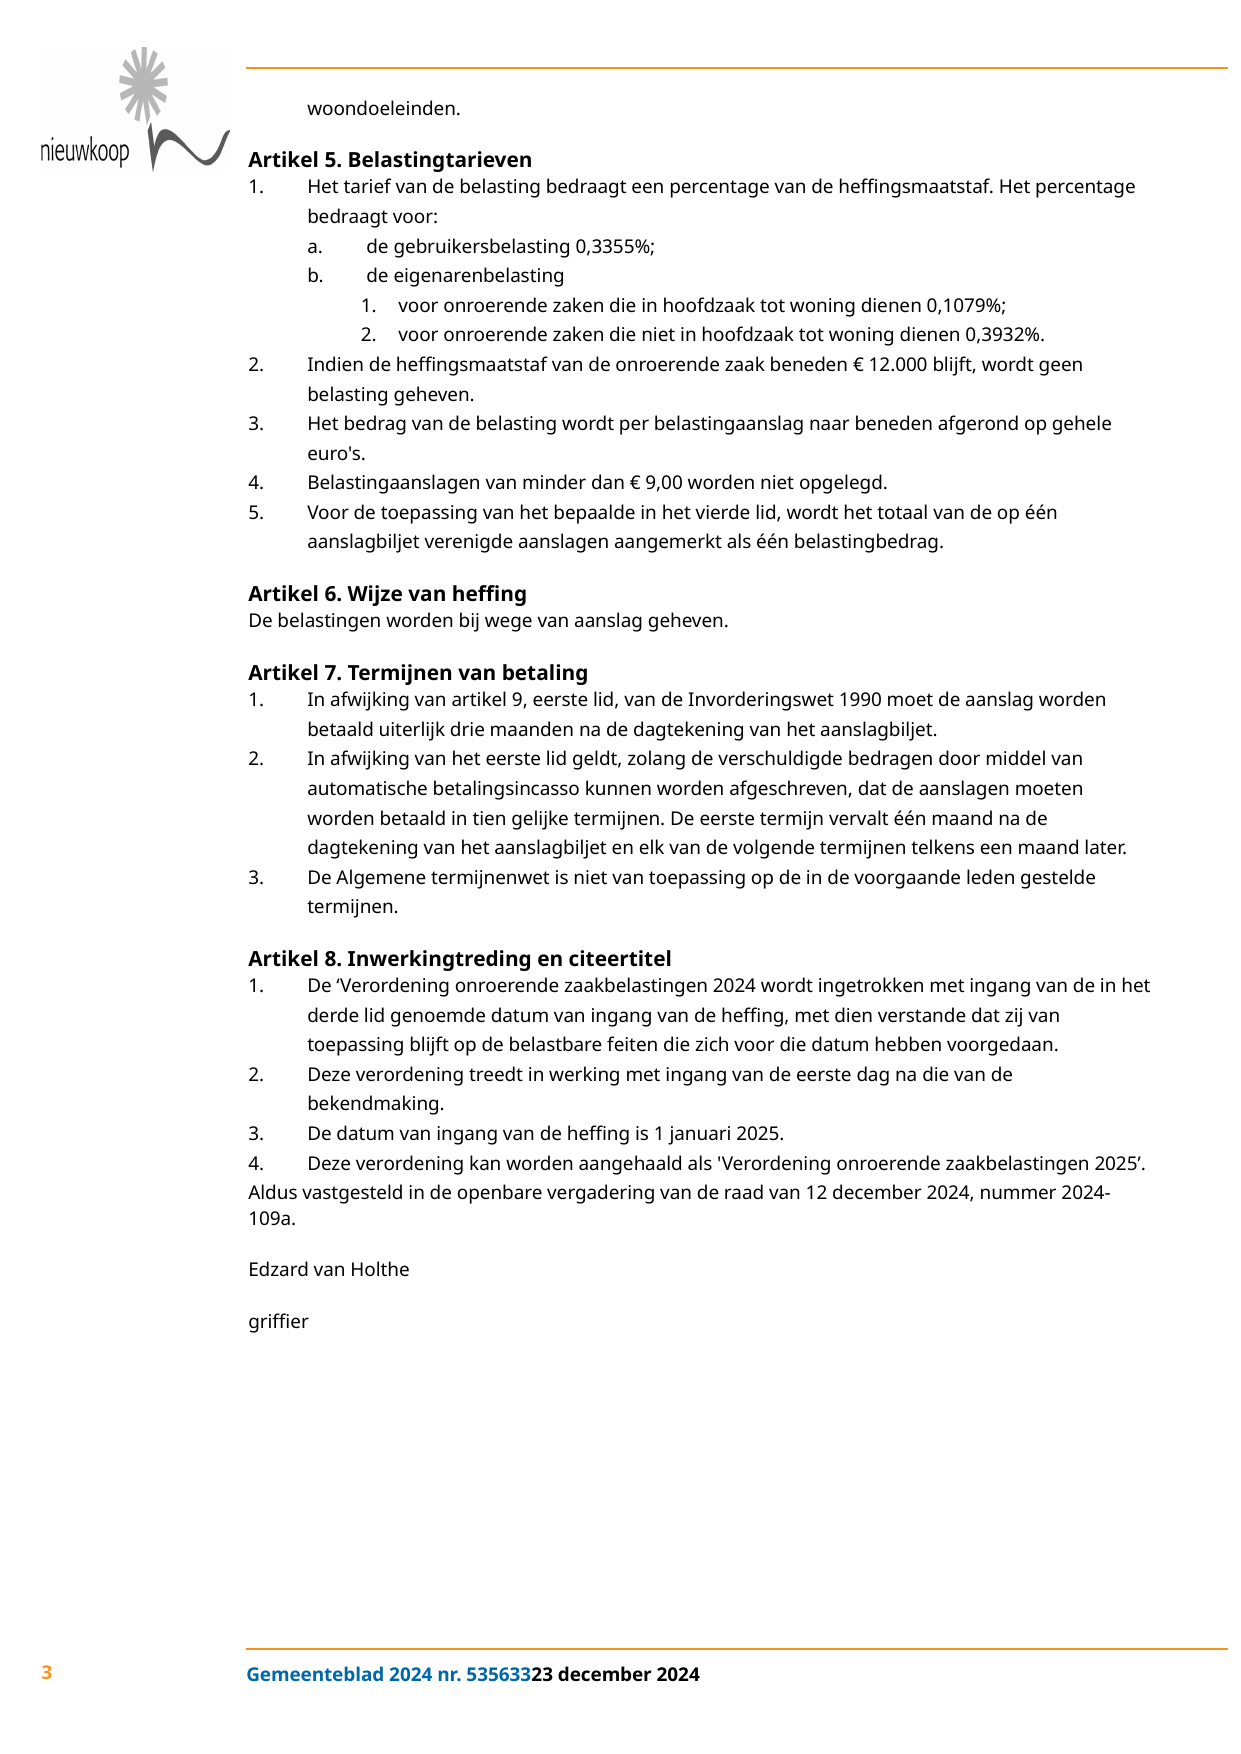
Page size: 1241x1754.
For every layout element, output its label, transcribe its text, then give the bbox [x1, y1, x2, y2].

text De belastingen worden bij wege van aanslag geheven. [248, 607, 1152, 633]
text Edzard van Holthe [248, 1257, 1152, 1282]
list In afwijking van het eerste lid geldt, zolang de verschuldigde bedragen door middel van automatische betalingsincasso kunnen worden afgeschreven, dat de aanslagen moeten worden betaald in tien gelijke termijnen. De eerste termijn vervalt één maand na de dagtekening van het aanslagbiljet en elk van de volgende termijnen telkens een maand later. [248, 746, 1152, 860]
list De datum van ingang van de heffing is 1 januari 2025. [248, 1120, 1152, 1146]
list voor onroerende zaken die in hoofdzaak tot woning dienen 0,1079%; [361, 292, 1152, 318]
list voor onroerende zaken die niet in hoofdzaak tot woning dienen 0,3932%. [361, 322, 1152, 347]
list woondoeleinden. [248, 95, 1152, 121]
list Het tarief van de belasting bedraagt een percentage van de heffingsmaatstaf. Het percentage bedraagt voor: [248, 174, 1152, 229]
list In afwijking van artikel 9, eerste lid, van de Invorderingswet 1990 moet de aanslag worden betaald uiterlijk drie maanden na de dagtekening van het aanslagbiljet. [248, 686, 1152, 742]
text Aldus vastgesteld in de openbare vergadering van de raad van 12 december 2024, nummer 2024-109a. [248, 1179, 1152, 1231]
list Voor de toepassing van het bepaalde in het vierde lid, wordt het totaal van de op één aanslagbiljet verenigde aanslagen aangemerkt als één belastingbedrag. [248, 499, 1152, 554]
list Belastingaanslagen van minder dan € 9,00 worden niet opgelegd. [248, 469, 1152, 495]
list de gebruikersbelasting 0,3355%; [307, 233, 1152, 258]
list Indien de heffingsmaatstaf van de onroerende zaak beneden € 12.000 blijft, wordt geen belasting geheven. [248, 351, 1152, 406]
list Deze verordening treedt in werking met ingang van de eerste dag na die van de bekendmaking. [248, 1061, 1152, 1116]
list Het bedrag van de belasting wordt per belastingaanslag naar beneden afgerond op gehele euro's. [248, 410, 1152, 466]
text Artikel 6. Wijze van heffing [248, 579, 1152, 607]
text Artikel 8. Inwerkingtreding en citeertitel [248, 944, 1152, 972]
list Deze verordening kan worden aangehaald als 'Verordening onroerende zaakbelastingen 2025’. [248, 1150, 1152, 1176]
text griffier [248, 1308, 1152, 1334]
list De Algemene termijnenwet is niet van toepassing op de in de voorgaande leden gestelde termijnen. [248, 864, 1152, 919]
list De ‘Verordening onroerende zaakbelastingen 2024 wordt ingetrokken met ingang van de in het derde lid genoemde datum van ingang van de heffing, met dien verstande dat zij van toepassing blijft op de belastbare feiten die zich voor die datum hebben voorgedaan. [248, 972, 1152, 1057]
picture [41, 47, 231, 172]
text Artikel 7. Termijnen van betaling [248, 658, 1152, 686]
text Artikel 5. Belastingtarieven [248, 145, 1152, 174]
list de eigenarenbelasting [307, 262, 1152, 288]
